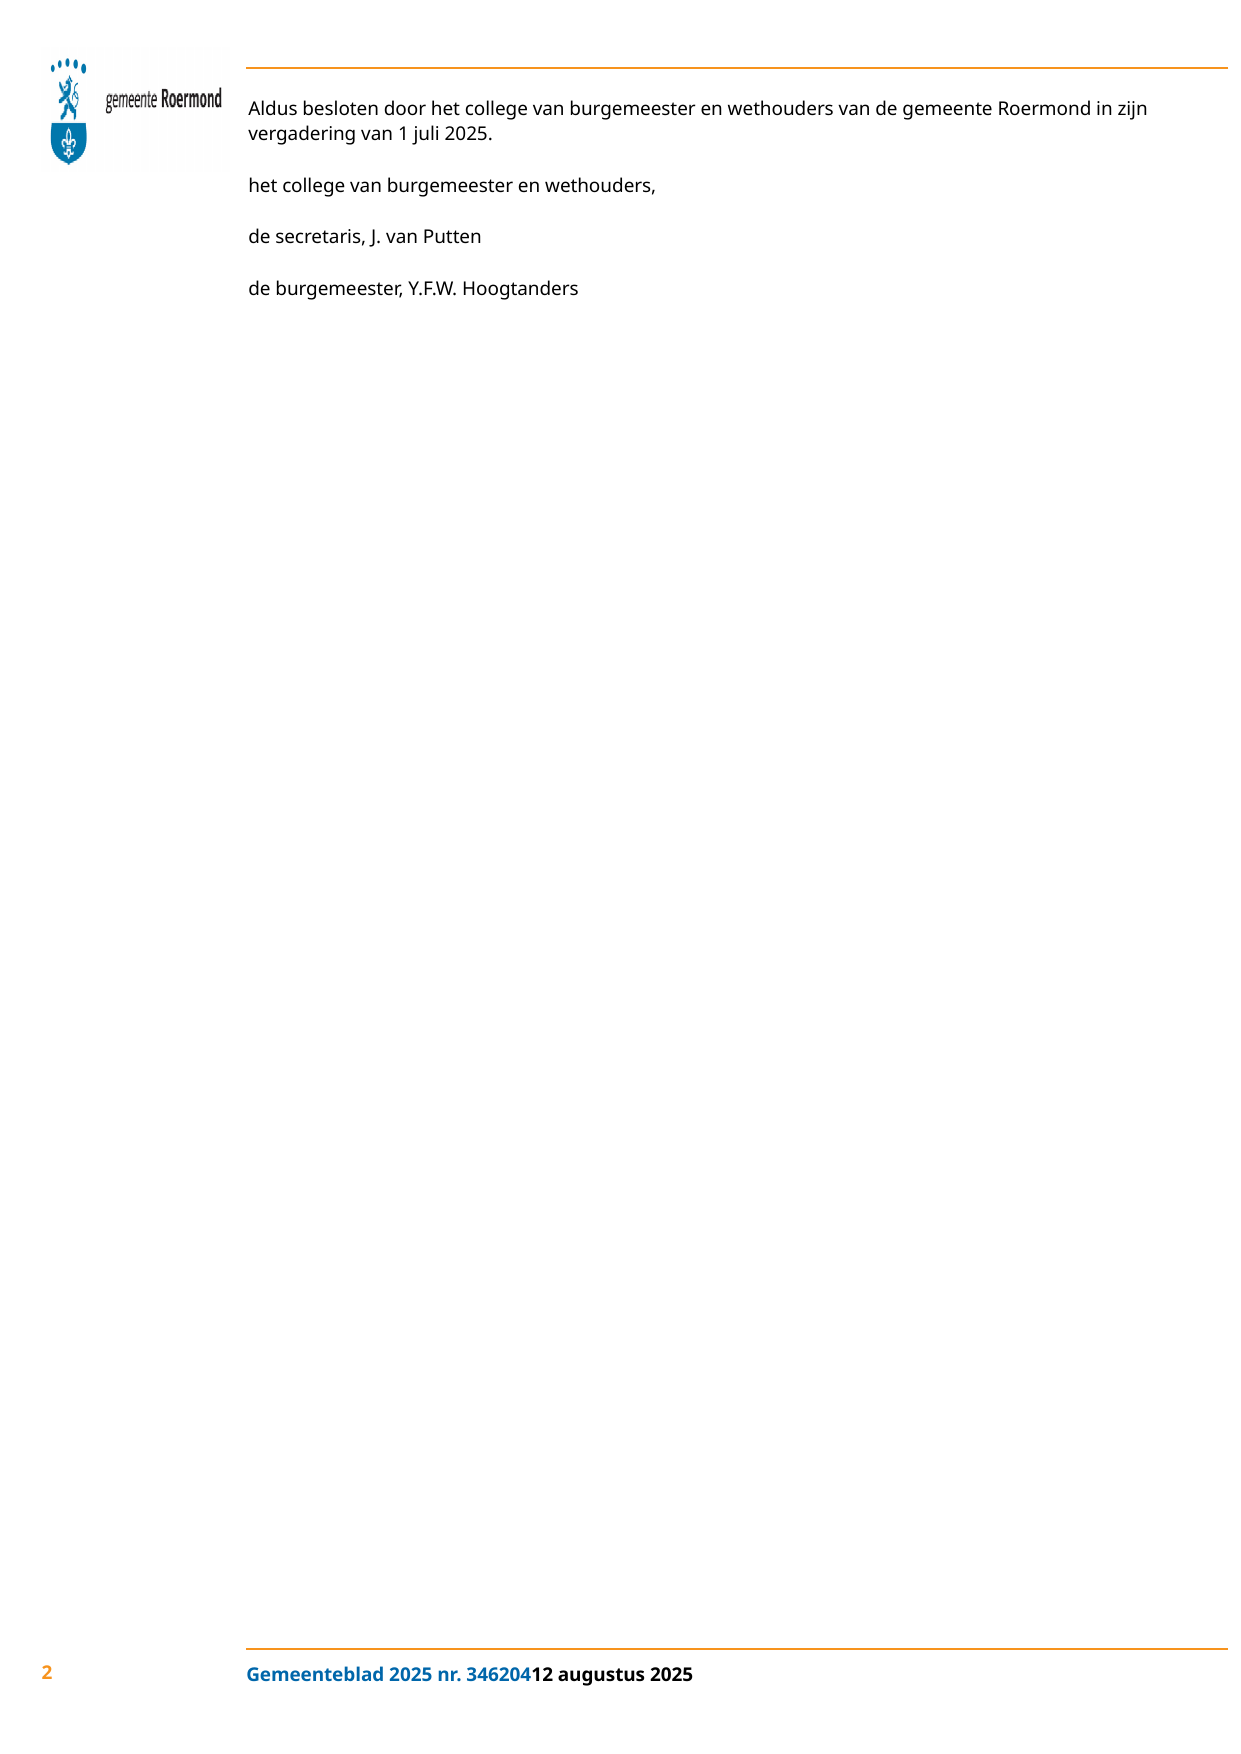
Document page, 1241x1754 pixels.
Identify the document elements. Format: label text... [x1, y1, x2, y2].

text de burgemeester, Y.F.W. Hoogtanders [248, 275, 1152, 301]
picture [41, 47, 231, 172]
text het college van burgemeester en wethouders, [248, 172, 1152, 198]
text de secretaris, J. van Putten [248, 223, 1152, 249]
text Aldus besloten door het college van burgemeester en wethouders van de gemeente Roermond in zijn vergadering van 1 juli 2025. [248, 95, 1152, 146]
